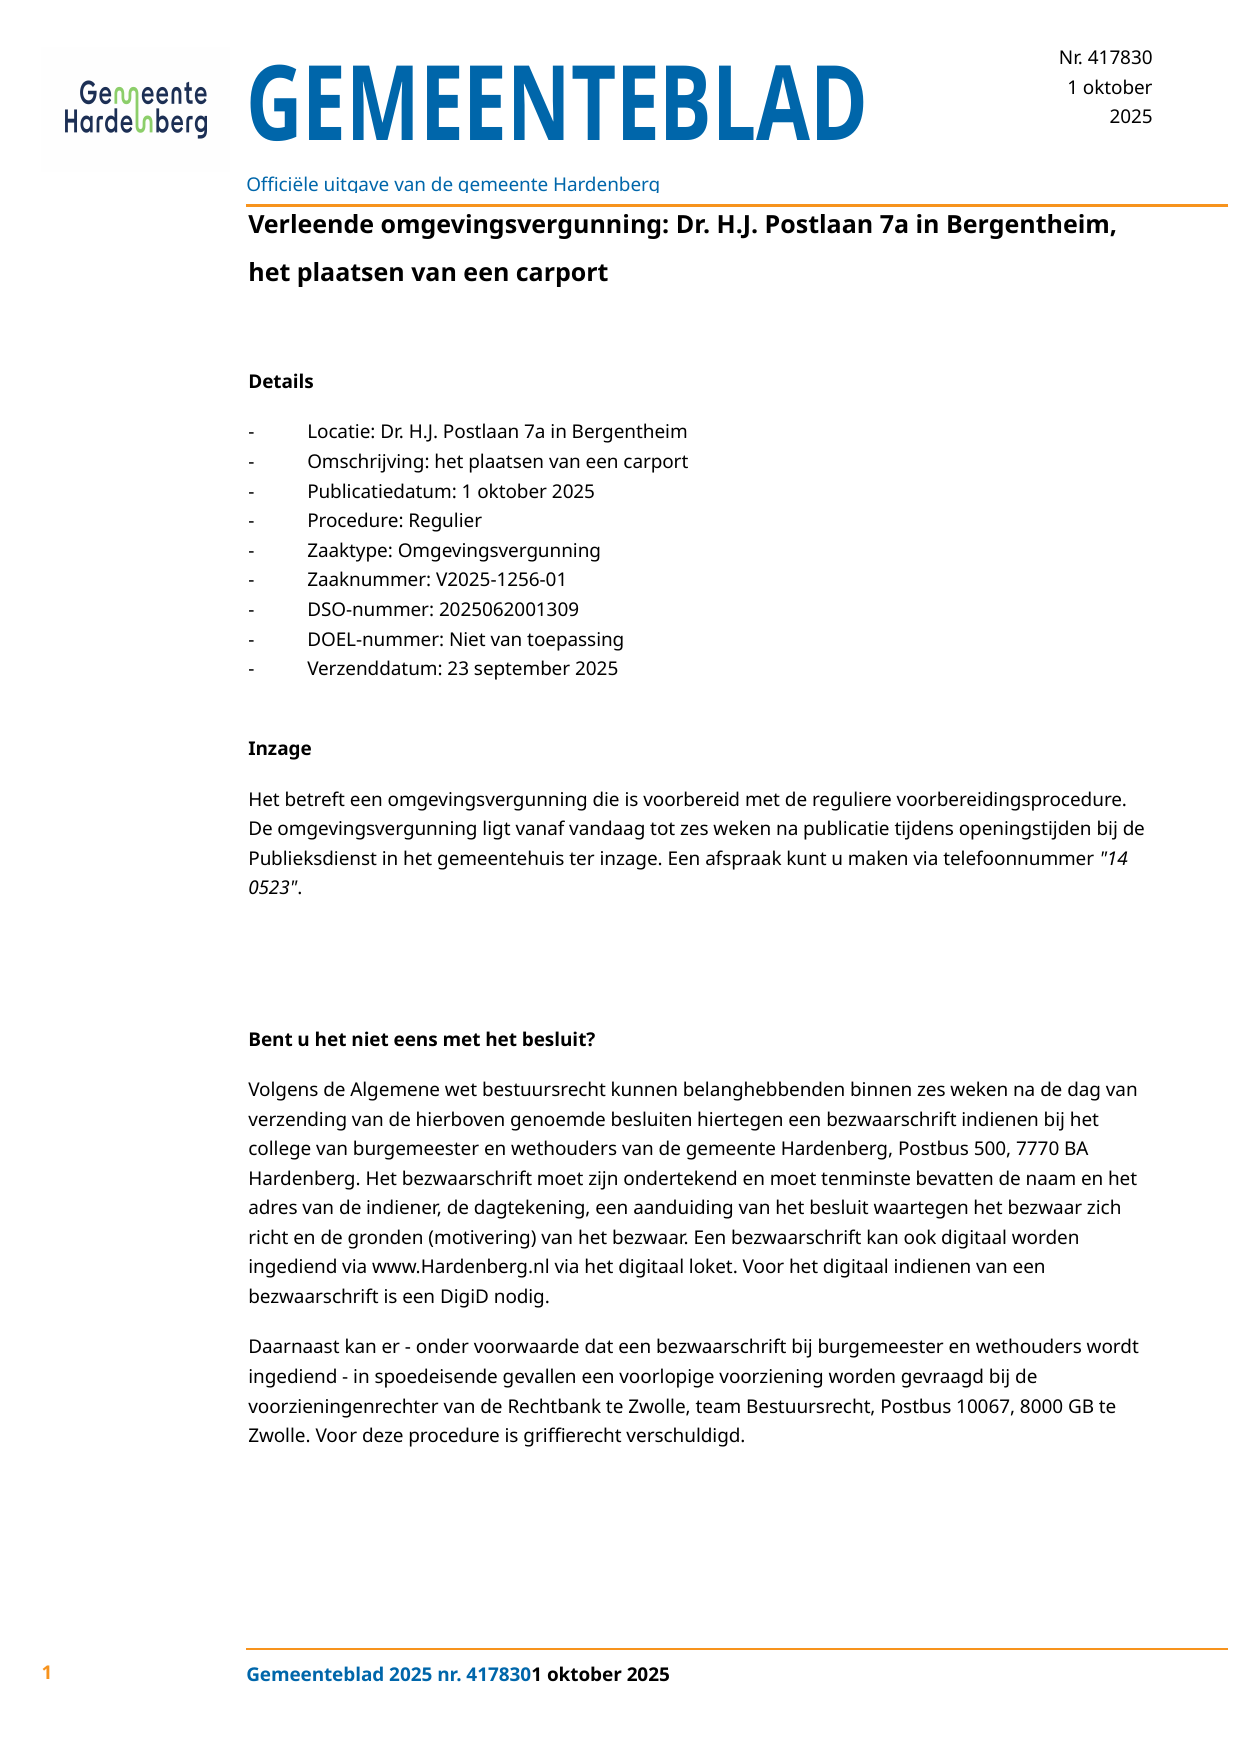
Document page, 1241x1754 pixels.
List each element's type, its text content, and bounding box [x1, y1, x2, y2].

picture [41, 47, 231, 172]
list DSO-nummer: 2025062001309 [248, 596, 1152, 622]
list Omschrijving: het plaatsen van een carport [248, 448, 1152, 474]
list DOEL-nummer: Niet van toepassing [248, 626, 1152, 652]
text Bent u het niet eens met het besluit? [248, 1026, 1152, 1052]
text Details [248, 368, 1152, 394]
text Inzage [248, 735, 1152, 761]
text Daarnaast kan er - onder voorwaarde dat een bezwaarschrift bij burgemeester en wethouders wordt ingediend - in spoedeisende gevallen een voorlopige voorziening worden gevraagd bij de voorzieningenrechter van de Rechtbank te Zwolle, team Bestuursrecht, Postbus 10067, 8000 GB te Zwolle. Voor deze procedure is griffierecht verschuldigd. [248, 1334, 1152, 1448]
list Zaaktype: Omgevingsvergunning [248, 537, 1152, 563]
text Het betreft een omgevingsvergunning die is voorbereid met de reguliere voorbereidingsprocedure. De omgevingsvergunning ligt vanaf vandaag tot zes weken na publicatie tijdens openingstijden bij de Publieksdienst in het gemeentehuis ter inzage. Een afspraak kunt u maken via telefoonnummer "14 0523". [248, 786, 1152, 900]
list Procedure: Regulier [248, 507, 1152, 533]
list Verzenddatum: 23 september 2025 [248, 655, 1152, 681]
text Volgens de Algemene wet bestuursrecht kunnen belanghebbenden binnen zes weken na de dag van verzending van de hierboven genoemde besluiten hiertegen een bezwaarschrift indienen bij het college van burgemeester en wethouders van de gemeente Hardenberg, Postbus 500, 7770 BA Hardenberg. Het bezwaarschrift moet zijn ondertekend en moet tenminste bevatten de naam en het adres van de indiener, de dagtekening, een aanduiding van het besluit waartegen het bezwaar zich richt en de gronden (motivering) van het bezwaar. Een bezwaarschrift kan ook digitaal worden ingediend via www.Hardenberg.nl via het digitaal loket. Voor het digitaal indienen van een bezwaarschrift is een DigiD nodig. [248, 1076, 1152, 1309]
list Zaaknummer: V2025-1256-01 [248, 567, 1152, 592]
list Locatie: Dr. H.J. Postlaan 7a in Bergentheim [248, 419, 1152, 444]
list Publicatiedatum: 1 oktober 2025 [248, 478, 1152, 504]
text Verleende omgevingsvergunning: Dr. H.J. Postlaan 7a in Bergentheim, het plaatsen van een carport [248, 207, 1152, 288]
